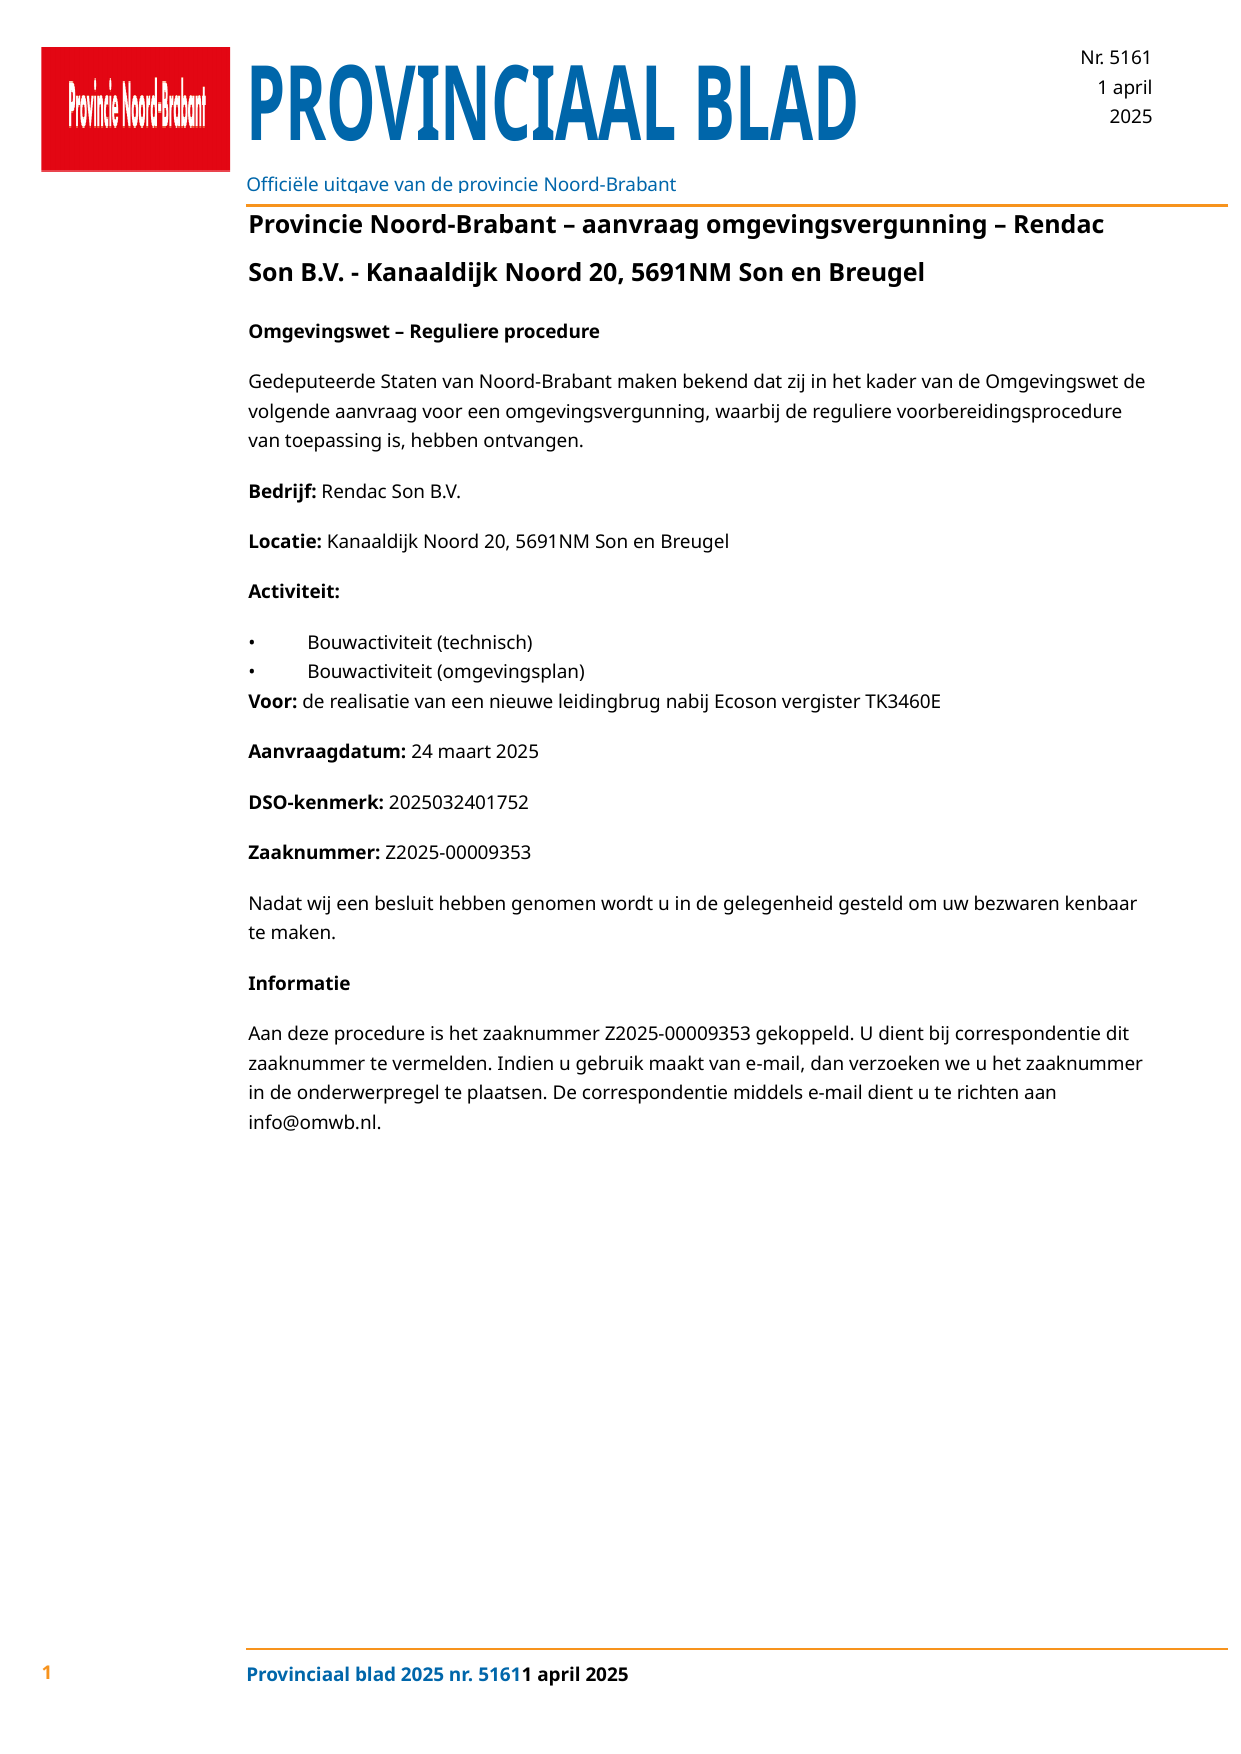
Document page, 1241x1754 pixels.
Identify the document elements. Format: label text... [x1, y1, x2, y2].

text Voor: de realisatie van een nieuwe leidingbrug nabij Ecoson vergister TK3460E [248, 688, 1152, 714]
text Bedrijf: Rendac Son B.V. [248, 478, 1152, 504]
picture [41, 47, 231, 172]
text DSO-kenmerk: 2025032401752 [248, 789, 1152, 815]
text Locatie: Kanaaldijk Noord 20, 5691NM Son en Breugel [248, 528, 1152, 554]
text Informatie [248, 970, 1152, 996]
text Provincie Noord-Brabant – aanvraag omgevingsvergunning – Rendac Son B.V. - Kanaaldijk Noord 20, 5691NM Son en Breugel [248, 207, 1152, 288]
text Gedeputeerde Staten van Noord-Brabant maken bekend dat zij in het kader van de Omgevingswet de volgende aanvraag voor een omgevingsvergunning, waarbij de reguliere voorbereidingsprocedure van toepassing is, hebben ontvangen. [248, 368, 1152, 453]
list Bouwactiviteit (omgevingsplan) [248, 659, 1152, 684]
text Aan deze procedure is het zaaknummer Z2025-00009353 gekoppeld. U dient bij correspondentie dit zaaknummer te vermelden. Indien u gebruik maakt van e-mail, dan verzoeken we u het zaaknummer in de onderwerpregel te plaatsen. De correspondentie middels e-mail dient u te richten aan info@omwb.nl. [248, 1020, 1152, 1135]
text Omgevingswet – Reguliere procedure [248, 318, 1152, 344]
text Activiteit: [248, 579, 1152, 604]
text Aanvraagdatum: 24 maart 2025 [248, 739, 1152, 764]
list Bouwactiviteit (technisch) [248, 629, 1152, 655]
text Zaaknummer: Z2025-00009353 [248, 839, 1152, 865]
text Nadat wij een besluit hebben genomen wordt u in de gelegenheid gesteld om uw bezwaren kenbaar te maken. [248, 890, 1152, 945]
